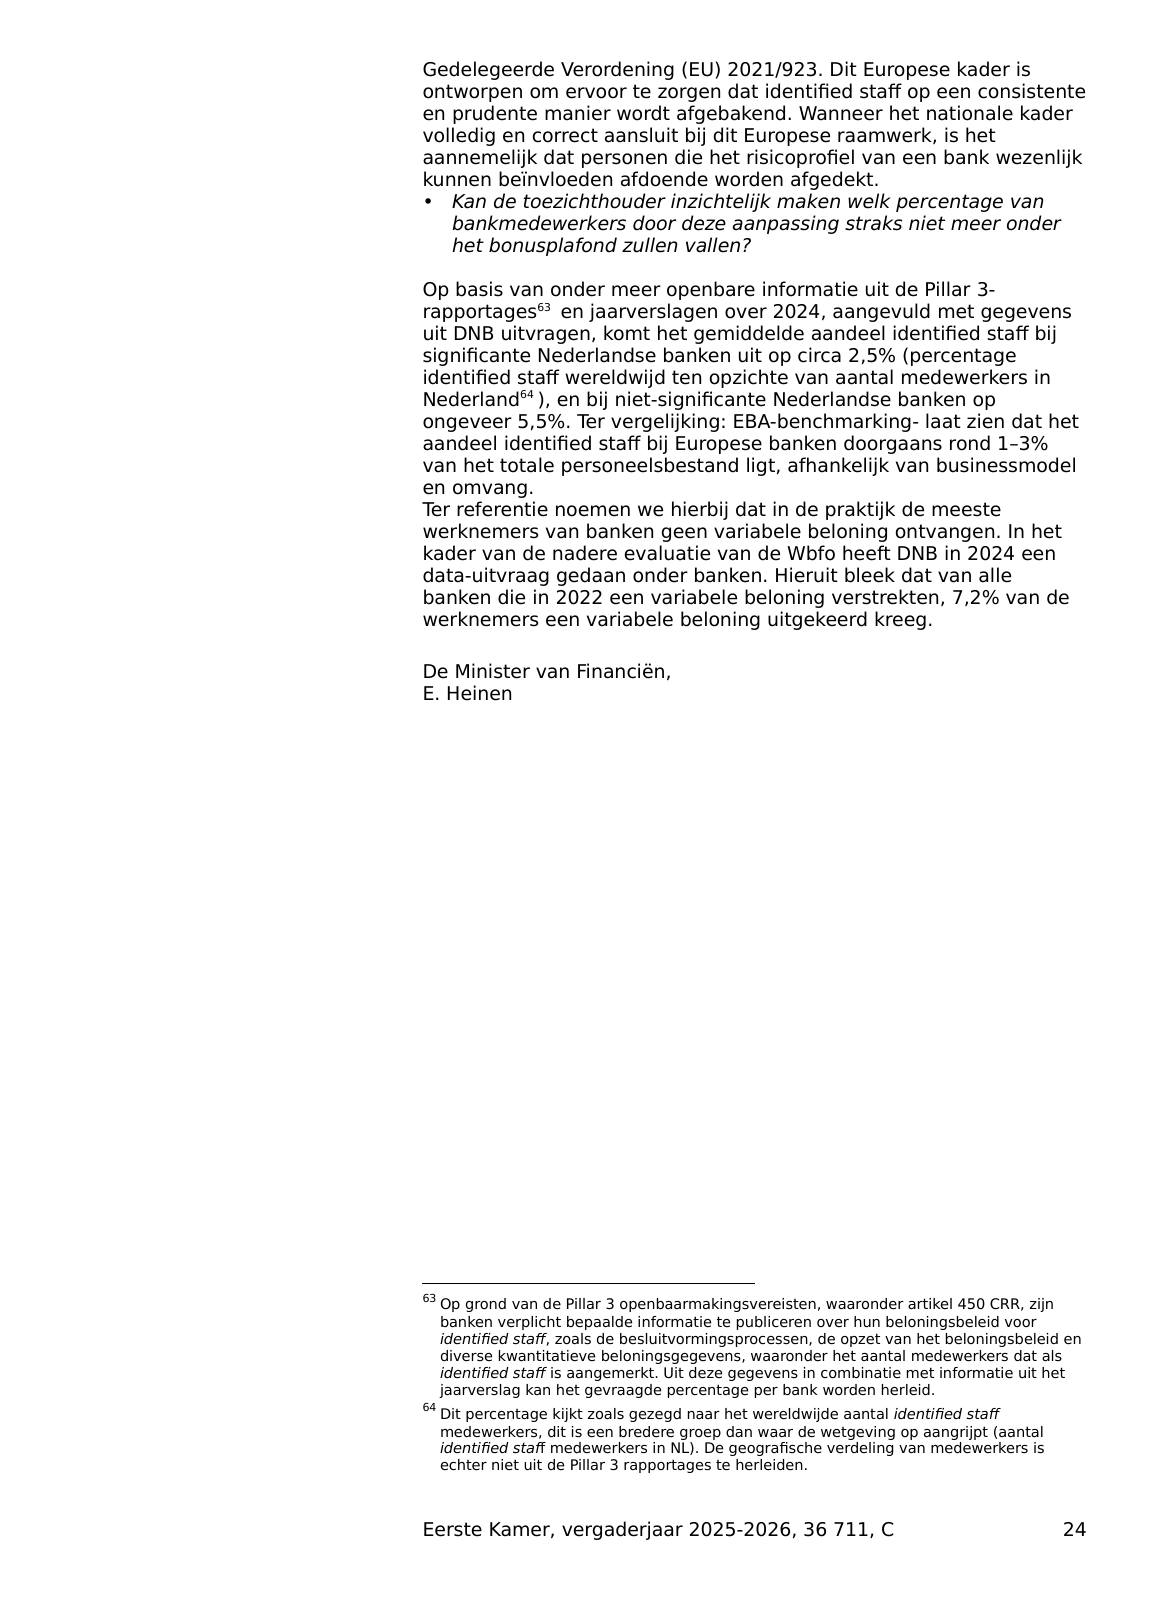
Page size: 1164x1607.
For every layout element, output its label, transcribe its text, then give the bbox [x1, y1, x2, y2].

text • Kan de toezichthouder inzichtelijk maken welk percentage van bankmedewerkers door deze aanpassing straks niet meer onder het bonusplafond zullen vallen? [422, 191, 1087, 257]
text Gedelegeerde Verordening (EU) 2021/923. Dit Europese kader is ontworpen om ervoor te zorgen dat identified staff op een consistente en prudente manier wordt afgebakend. Wanneer het nationale kader volledig en correct aansluit bij dit Europese raamwerk, is het aannemelijk dat personen die het risicoprofiel van een bank wezenlijk kunnen beïnvloeden afdoende worden afgedekt. [422, 59, 1087, 191]
text Dit percentage kijkt zoals gezegd naar het wereldwijde aantal identified staff medewerkers, dit is een bredere groep dan waar de wetgeving op aangrijpt (aantal identified staff medewerkers in NL). De geografische verdeling van medewerkers is echter niet uit de Pillar 3 rapportages te herleiden. [422, 1402, 1087, 1474]
text Op grond van de Pillar 3 openbaarmakingsvereisten, waaronder artikel 450 CRR, zijn banken verplicht bepaalde informatie te publiceren over hun beloningsbeleid voor identified staff, zoals de besluitvormingsprocessen, de opzet van het beloningsbeleid en diverse kwantitatieve beloningsgegevens, waaronder het aantal medewerkers dat als identified staff is aangemerkt. Uit deze gegevens in combinatie met informatie uit het jaarverslag kan het gevraagde percentage per bank worden herleid. [422, 1292, 1087, 1399]
text Op basis van onder meer openbare informatie uit de Pillar 3-rapportages en jaarverslagen over 2024, aangevuld met gegevens uit DNB uitvragen, komt het gemiddelde aandeel identified staff bij significante Nederlandse banken uit op circa 2,5% (percentage identified staff wereldwijd ten opzichte van aantal medewerkers in Nederland), en bij niet-significante Nederlandse banken op ongeveer 5,5%. Ter vergelijking: EBA-benchmarking- laat zien dat het aandeel identified staff bij Europese banken doorgaans rond 1–3% van het totale personeelsbestand ligt, afhankelijk van businessmodel en omvang. [422, 279, 1087, 499]
text Ter referentie noemen we hierbij dat in de praktijk de meeste werknemers van banken geen variabele beloning ontvangen. In het kader van de nadere evaluatie van de Wbfo heeft DNB in 2024 een data-uitvraag gedaan onder banken. Hieruit bleek dat van alle banken die in 2022 een variabele beloning verstrekten, 7,2% van de werknemers een variabele beloning uitgekeerd kreeg. [422, 499, 1087, 631]
text De Minister van Financiën, E. Heinen [422, 661, 1087, 705]
